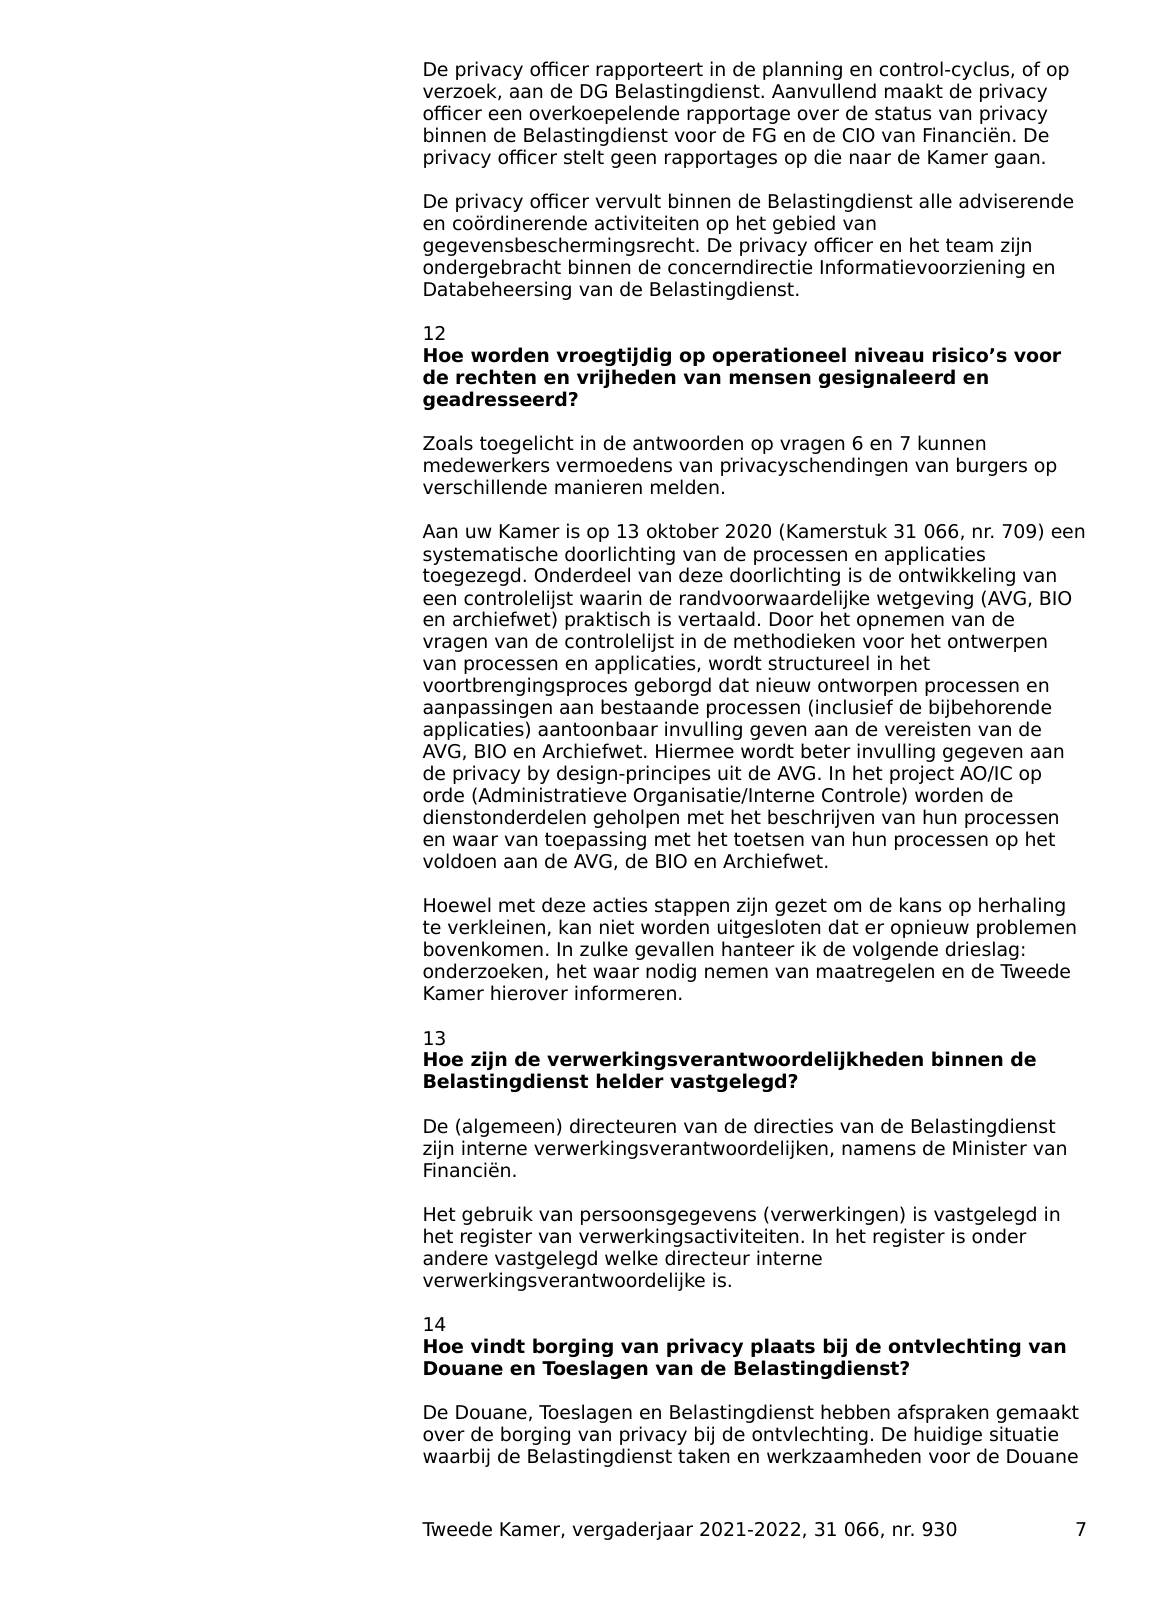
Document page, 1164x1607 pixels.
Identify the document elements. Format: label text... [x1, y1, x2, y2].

text De privacy officer rapporteert in de planning en control-cyclus, of op verzoek, aan de DG Belastingdienst. Aanvullend maakt de privacy officer een overkoepelende rapportage over de status van privacy binnen de Belastingdienst voor de FG en de CIO van Financiën. De privacy officer stelt geen rapportages op die naar de Kamer gaan. [422, 59, 1087, 169]
text De Douane, Toeslagen en Belastingdienst hebben afspraken gemaakt over de borging van privacy bij de ontvlechting. De huidige situatie waarbij de Belastingdienst taken en werkzaamheden voor de Douane [422, 1402, 1087, 1468]
text Hoe worden vroegtijdig op operationeel niveau risico’s voor de rechten en vrijheden van mensen gesignaleerd en geadresseerd? [422, 345, 1087, 411]
text 14 [422, 1314, 1087, 1336]
text Het gebruik van persoonsgegevens (verwerkingen) is vastgelegd in het register van verwerkingsactiviteiten. In het register is onder andere vastgelegd welke directeur interne verwerkingsverantwoordelijke is. [422, 1204, 1087, 1292]
text Hoewel met deze acties stappen zijn gezet om de kans op herhaling te verkleinen, kan niet worden uitgesloten dat er opnieuw problemen bovenkomen. In zulke gevallen hanteer ik de volgende drieslag: onderzoeken, het waar nodig nemen van maatregelen en de Tweede Kamer hierover informeren. [422, 895, 1087, 1005]
text 13 [422, 1027, 1087, 1049]
text Zoals toegelicht in de antwoorden op vragen 6 en 7 kunnen medewerkers vermoedens van privacyschendingen van burgers op verschillende manieren melden. [422, 433, 1087, 499]
text Hoe zijn de verwerkingsverantwoordelijkheden binnen de Belastingdienst helder vastgelegd? [422, 1049, 1087, 1093]
text Aan uw Kamer is op 13 oktober 2020 (Kamerstuk 31 066, nr. 709) een systematische doorlichting van de processen en applicaties toegezegd. Onderdeel van deze doorlichting is de ontwikkeling van een controlelijst waarin de randvoorwaardelijke wetgeving (AVG, BIO en archiefwet) praktisch is vertaald. Door het opnemen van de vragen van de controlelijst in de methodieken voor het ontwerpen van processen en applicaties, wordt structureel in het voortbrengingsproces geborgd dat nieuw ontworpen processen en aanpassingen aan bestaande processen (inclusief de bijbehorende applicaties) aantoonbaar invulling geven aan de vereisten van de AVG, BIO en Archiefwet. Hiermee wordt beter invulling gegeven aan de privacy by design-principes uit de AVG. In het project AO/IC op orde (Administratieve Organisatie/Interne Controle) worden de dienstonderdelen geholpen met het beschrijven van hun processen en waar van toepassing met het toetsen van hun processen op het voldoen aan de AVG, de BIO en Archiefwet. [422, 521, 1087, 873]
text Hoe vindt borging van privacy plaats bij de ontvlechting van Douane en Toeslagen van de Belastingdienst? [422, 1336, 1087, 1380]
text 12 [422, 323, 1087, 345]
text De privacy officer vervult binnen de Belastingdienst alle adviserende en coördinerende activiteiten op het gebied van gegevensbeschermingsrecht. De privacy officer en het team zijn ondergebracht binnen de concerndirectie Informatievoorziening en Databeheersing van de Belastingdienst. [422, 191, 1087, 301]
text De (algemeen) directeuren van de directies van de Belastingdienst zijn interne verwerkingsverantwoordelijken, namens de Minister van Financiën. [422, 1116, 1087, 1181]
